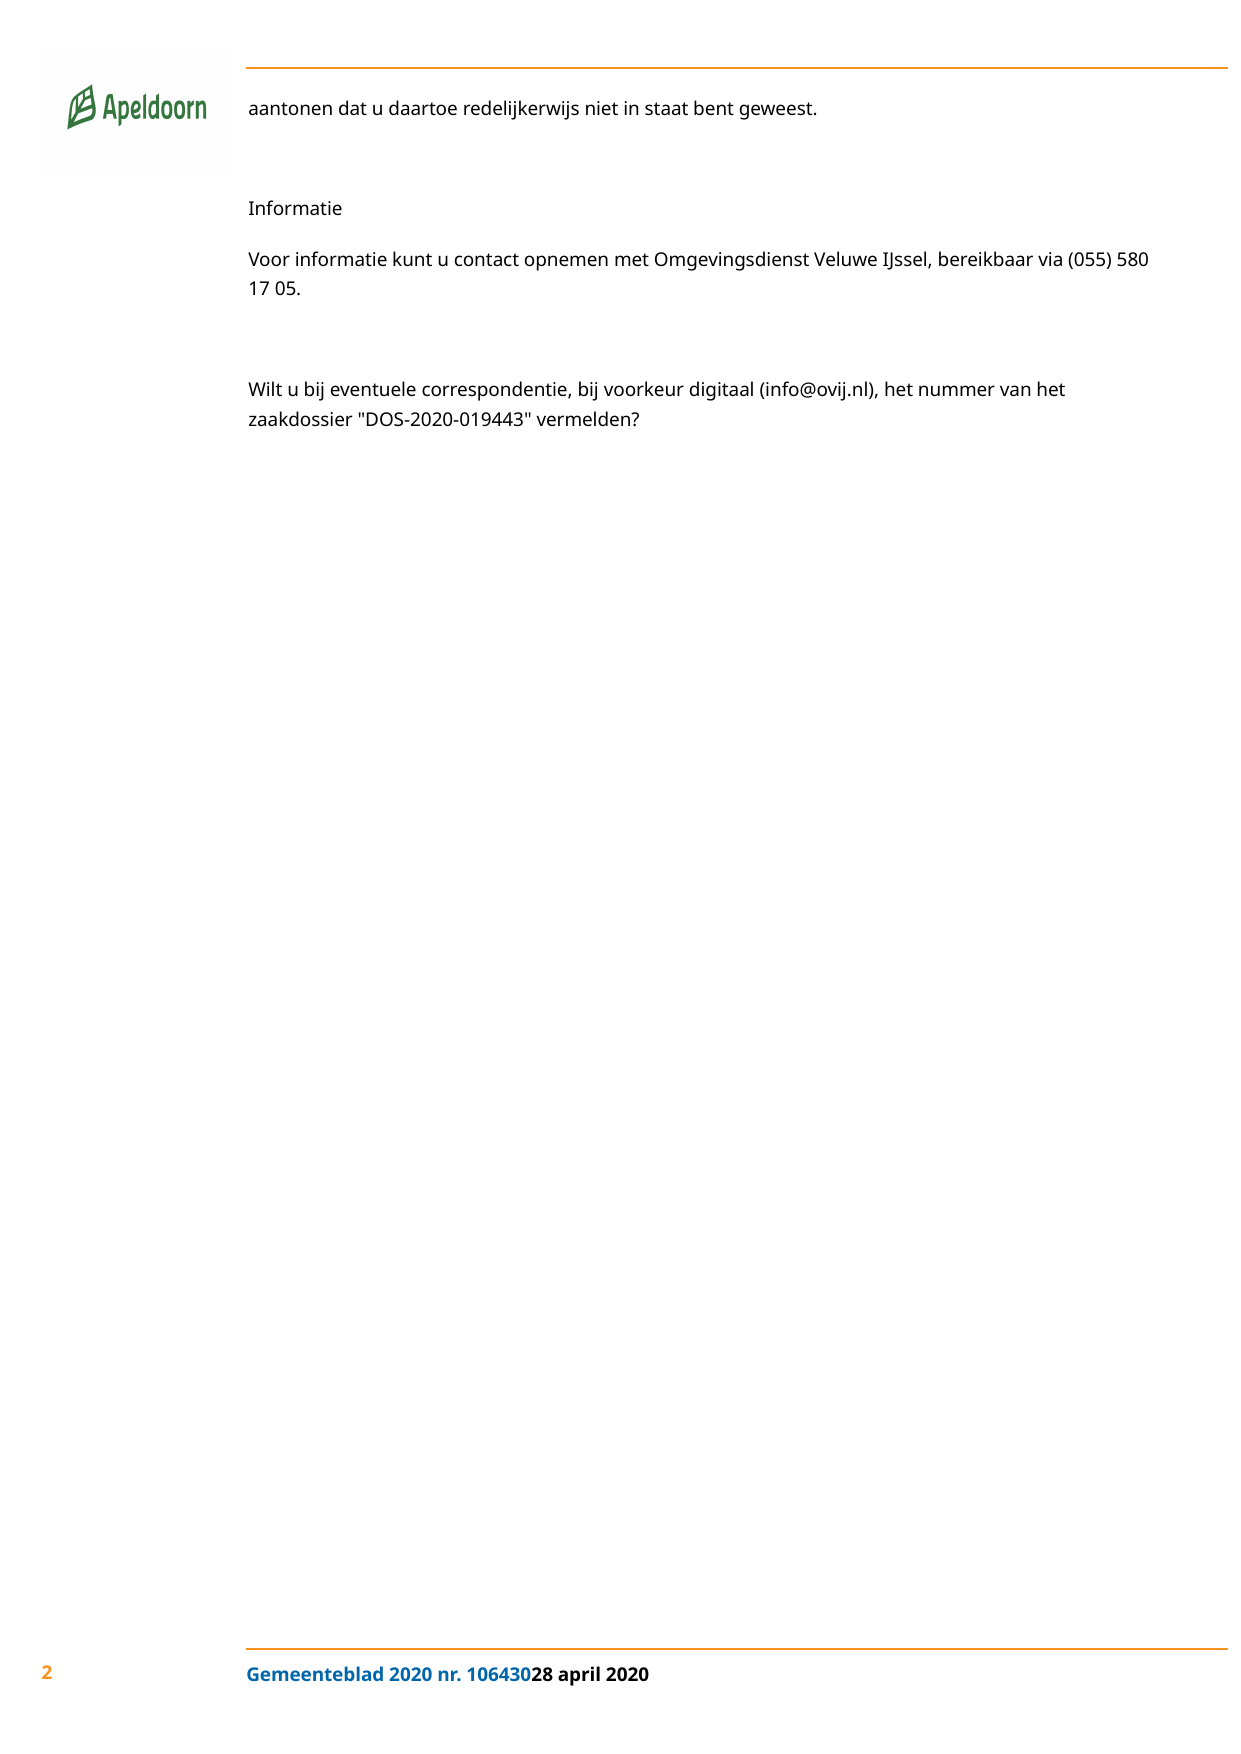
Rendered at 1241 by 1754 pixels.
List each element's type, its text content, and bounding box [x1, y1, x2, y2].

text Informatie [248, 196, 1152, 221]
text Voor informatie kunt u contact opnemen met Omgevingsdienst Veluwe IJssel, bereikbaar via (055) 580 17 05. [248, 246, 1152, 301]
text Wilt u bij eventuele correspondentie, bij voorkeur digitaal (info@ovij.nl), het nummer van het zaakdossier "DOS-2020-019443" vermelden? [248, 376, 1152, 432]
text aantonen dat u daartoe redelijkerwijs niet in staat bent geweest. [248, 95, 1152, 121]
picture [41, 47, 231, 172]
